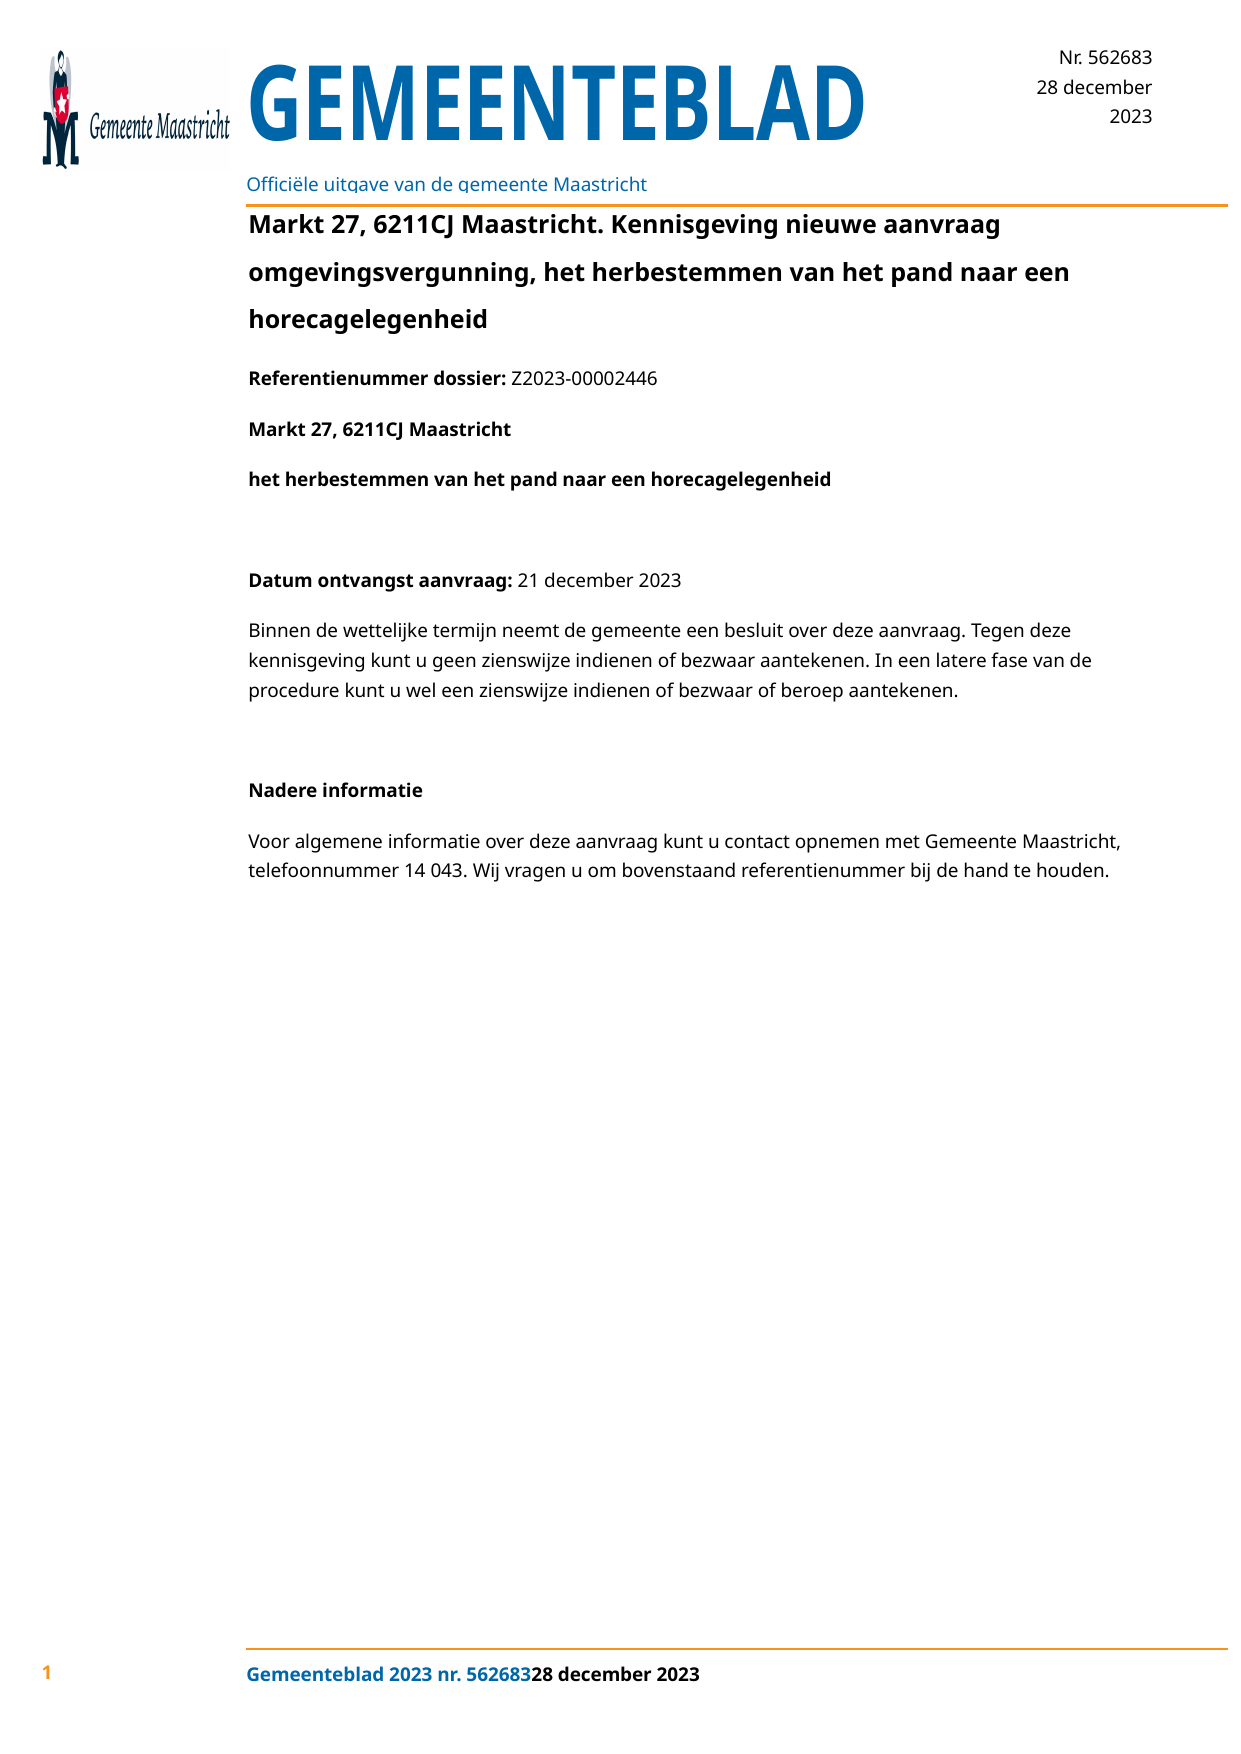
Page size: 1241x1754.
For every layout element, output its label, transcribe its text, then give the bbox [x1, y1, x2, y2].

text Referentienummer dossier: Z2023-00002446 [248, 366, 1152, 391]
text Markt 27, 6211CJ Maastricht [248, 416, 1152, 442]
text het herbestemmen van het pand naar een horecagelegenheid [248, 466, 1152, 492]
text Markt 27, 6211CJ Maastricht. Kennisgeving nieuwe aanvraag omgevingsvergunning, het herbestemmen van het pand naar een horecagelegenheid [248, 207, 1152, 336]
text Binnen de wettelijke termijn neemt de gemeente een besluit over deze aanvraag. Tegen deze kennisgeving kunt u geen zienswijze indienen of bezwaar aantekenen. In een latere fase van de procedure kunt u wel een zienswijze indienen of bezwaar of beroep aantekenen. [248, 618, 1152, 702]
picture [41, 47, 231, 172]
text Datum ontvangst aanvraag: 21 december 2023 [248, 567, 1152, 593]
text Voor algemene informatie over deze aanvraag kunt u contact opnemen met Gemeente Maastricht, telefoonnummer 14 043. Wij vragen u om bovenstaand referentienummer bij de hand te houden. [248, 828, 1152, 883]
text Nadere informatie [248, 778, 1152, 803]
